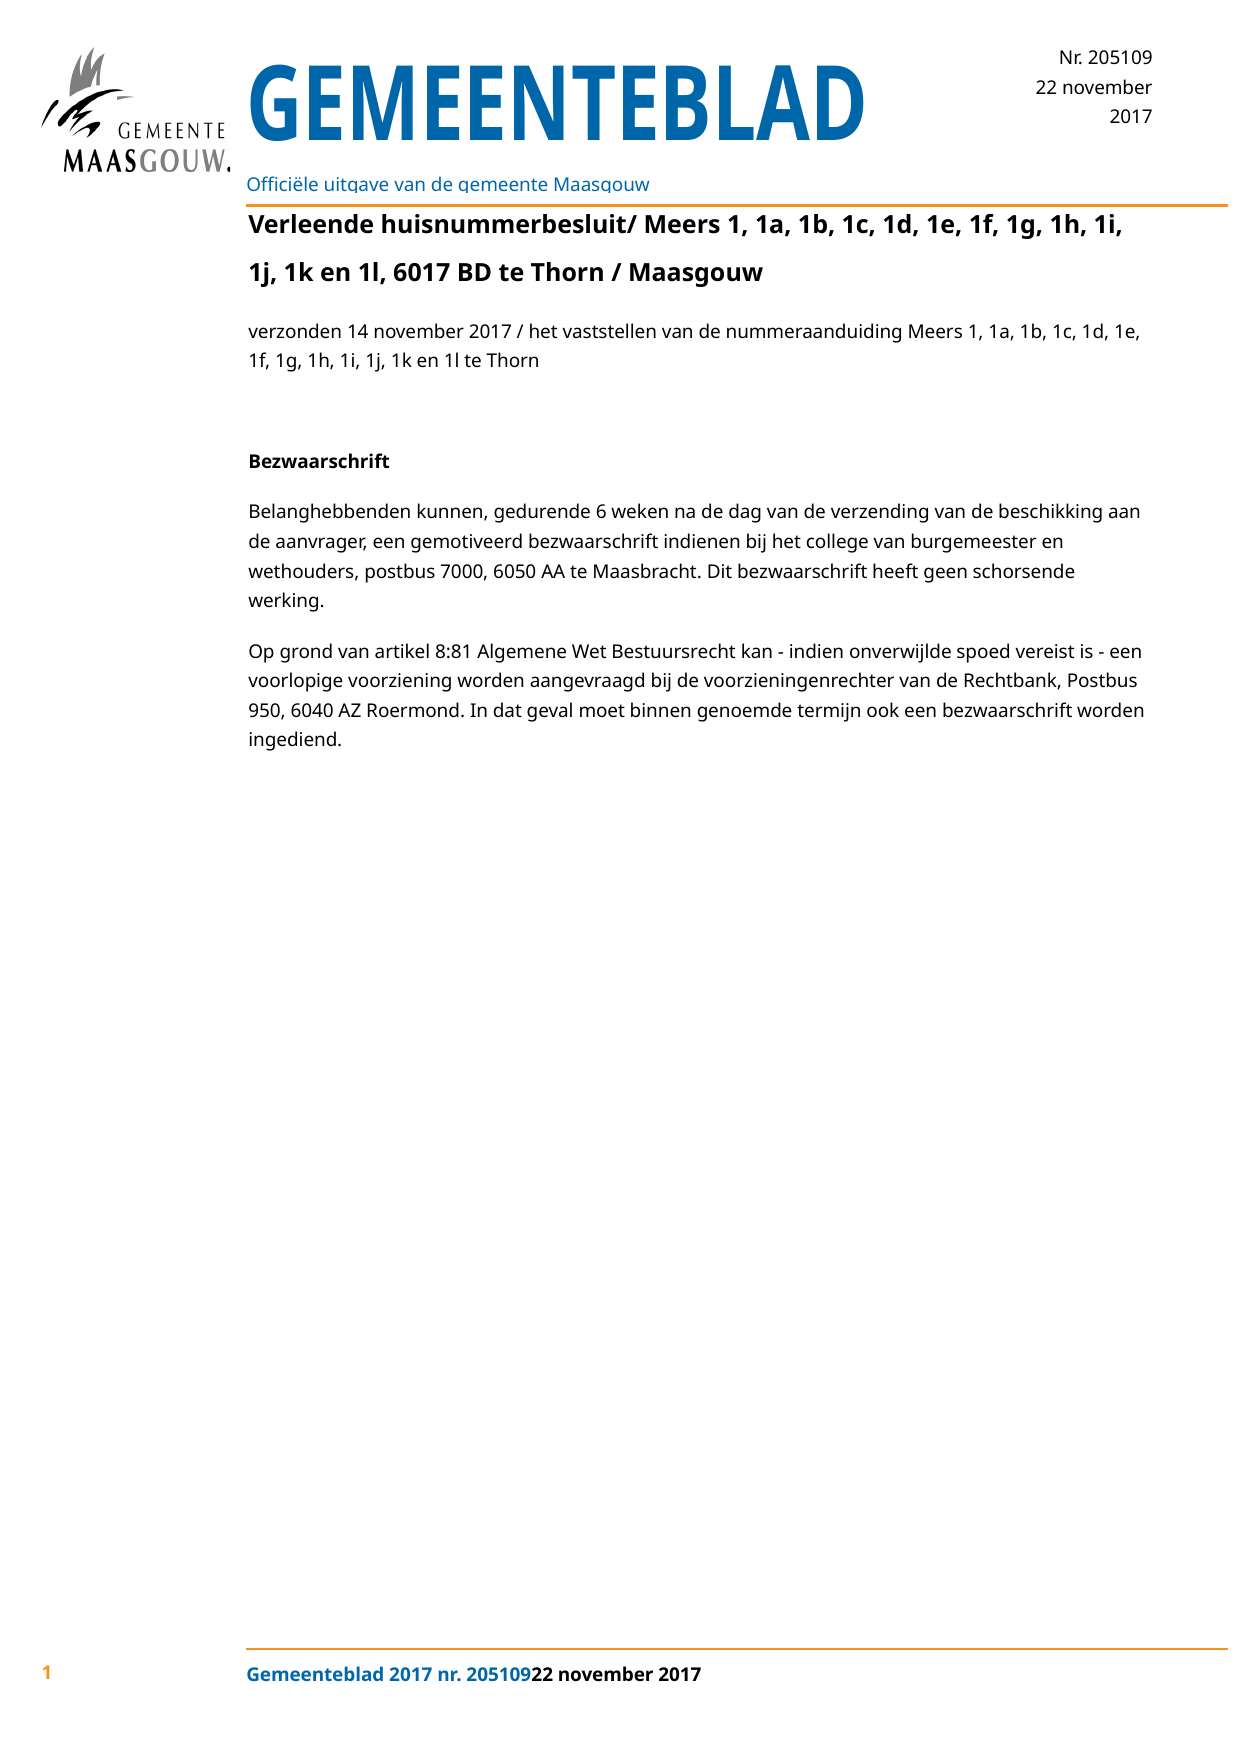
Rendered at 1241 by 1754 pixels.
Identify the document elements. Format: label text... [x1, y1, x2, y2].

text Belanghebbenden kunnen, gedurende 6 weken na de dag van de verzending van de beschikking aan de aanvrager, een gemotiveerd bezwaarschrift indienen bij het college van burgemeester en wethouders, postbus 7000, 6050 AA te Maasbracht. Dit bezwaarschrift heeft geen schorsende werking. [248, 499, 1152, 613]
text Bezwaarschrift [248, 448, 1152, 474]
text Verleende huisnummerbesluit/ Meers 1, 1a, 1b, 1c, 1d, 1e, 1f, 1g, 1h, 1i, 1j, 1k en 1l, 6017 BD te Thorn / Maasgouw [248, 207, 1152, 288]
text verzonden 14 november 2017 / het vaststellen van de nummeraanduiding Meers 1, 1a, 1b, 1c, 1d, 1e, 1f, 1g, 1h, 1i, 1j, 1k en 1l te Thorn [248, 318, 1152, 373]
picture [41, 47, 231, 172]
text Op grond van artikel 8:81 Algemene Wet Bestuursrecht kan - indien onverwijlde spoed vereist is - een voorlopige voorziening worden aangevraagd bij de voorzieningenrechter van de Rechtbank, Postbus 950, 6040 AZ Roermond. In dat geval moet binnen genoemde termijn ook een bezwaarschrift worden ingediend. [248, 638, 1152, 752]
